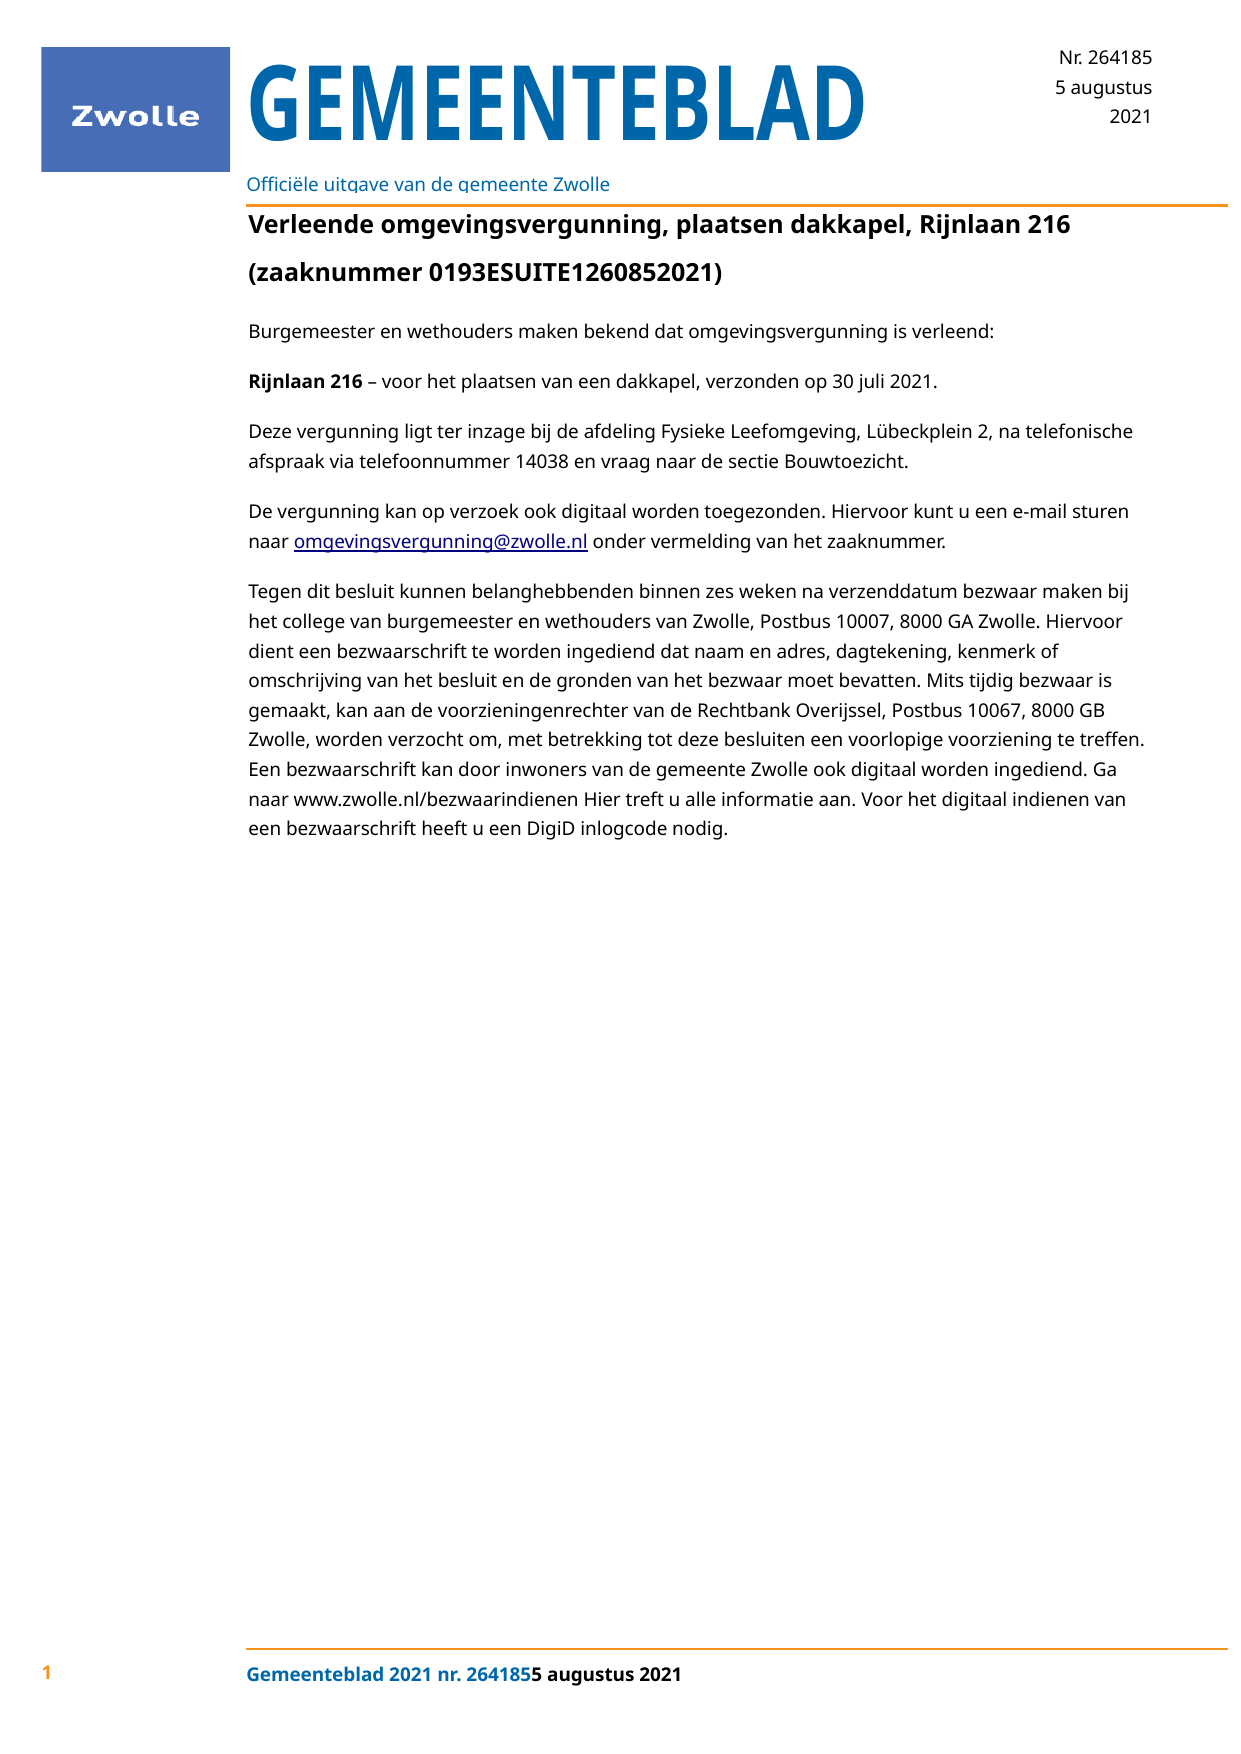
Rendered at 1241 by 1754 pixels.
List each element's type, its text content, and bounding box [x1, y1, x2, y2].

picture [41, 47, 231, 172]
text Verleende omgevingsvergunning, plaatsen dakkapel, Rijnlaan 216 (zaaknummer 0193ESUITE1260852021) [248, 207, 1152, 288]
text Deze vergunning ligt ter inzage bij de afdeling Fysieke Leefomgeving, Lübeckplein 2, na telefonische afspraak via telefoonnummer 14038 en vraag naar de sectie Bouwtoezicht. [248, 419, 1152, 474]
text Rijnlaan 216 – voor het plaatsen van een dakkapel, verzonden op 30 juli 2021. [248, 368, 1152, 394]
text De vergunning kan op verzoek ook digitaal worden toegezonden. Hiervoor kunt u een e-mail sturen naar omgevingsvergunning@zwolle.nl onder vermelding van het zaaknummer. [248, 499, 1152, 554]
text Burgemeester en wethouders maken bekend dat omgevingsvergunning is verleend: [248, 318, 1152, 344]
text Tegen dit besluit kunnen belanghebbenden binnen zes weken na verzenddatum bezwaar maken bij het college van burgemeester en wethouders van Zwolle, Postbus 10007, 8000 GA Zwolle. Hiervoor dient een bezwaarschrift te worden ingediend dat naam en adres, dagtekening, kenmerk of omschrijving van het besluit en de gronden van het bezwaar moet bevatten. Mits tijdig bezwaar is gemaakt, kan aan de voorzieningenrechter van de Rechtbank Overijssel, Postbus 10067, 8000 GB Zwolle, worden verzocht om, met betrekking tot deze besluiten een voorlopige voorziening te treffen. Een bezwaarschrift kan door inwoners van de gemeente Zwolle ook digitaal worden ingediend. Ga naar www.zwolle.nl/bezwaarindienen Hier treft u alle informatie aan. Voor het digitaal indienen van een bezwaarschrift heeft u een DigiD inlogcode nodig. [248, 579, 1152, 841]
